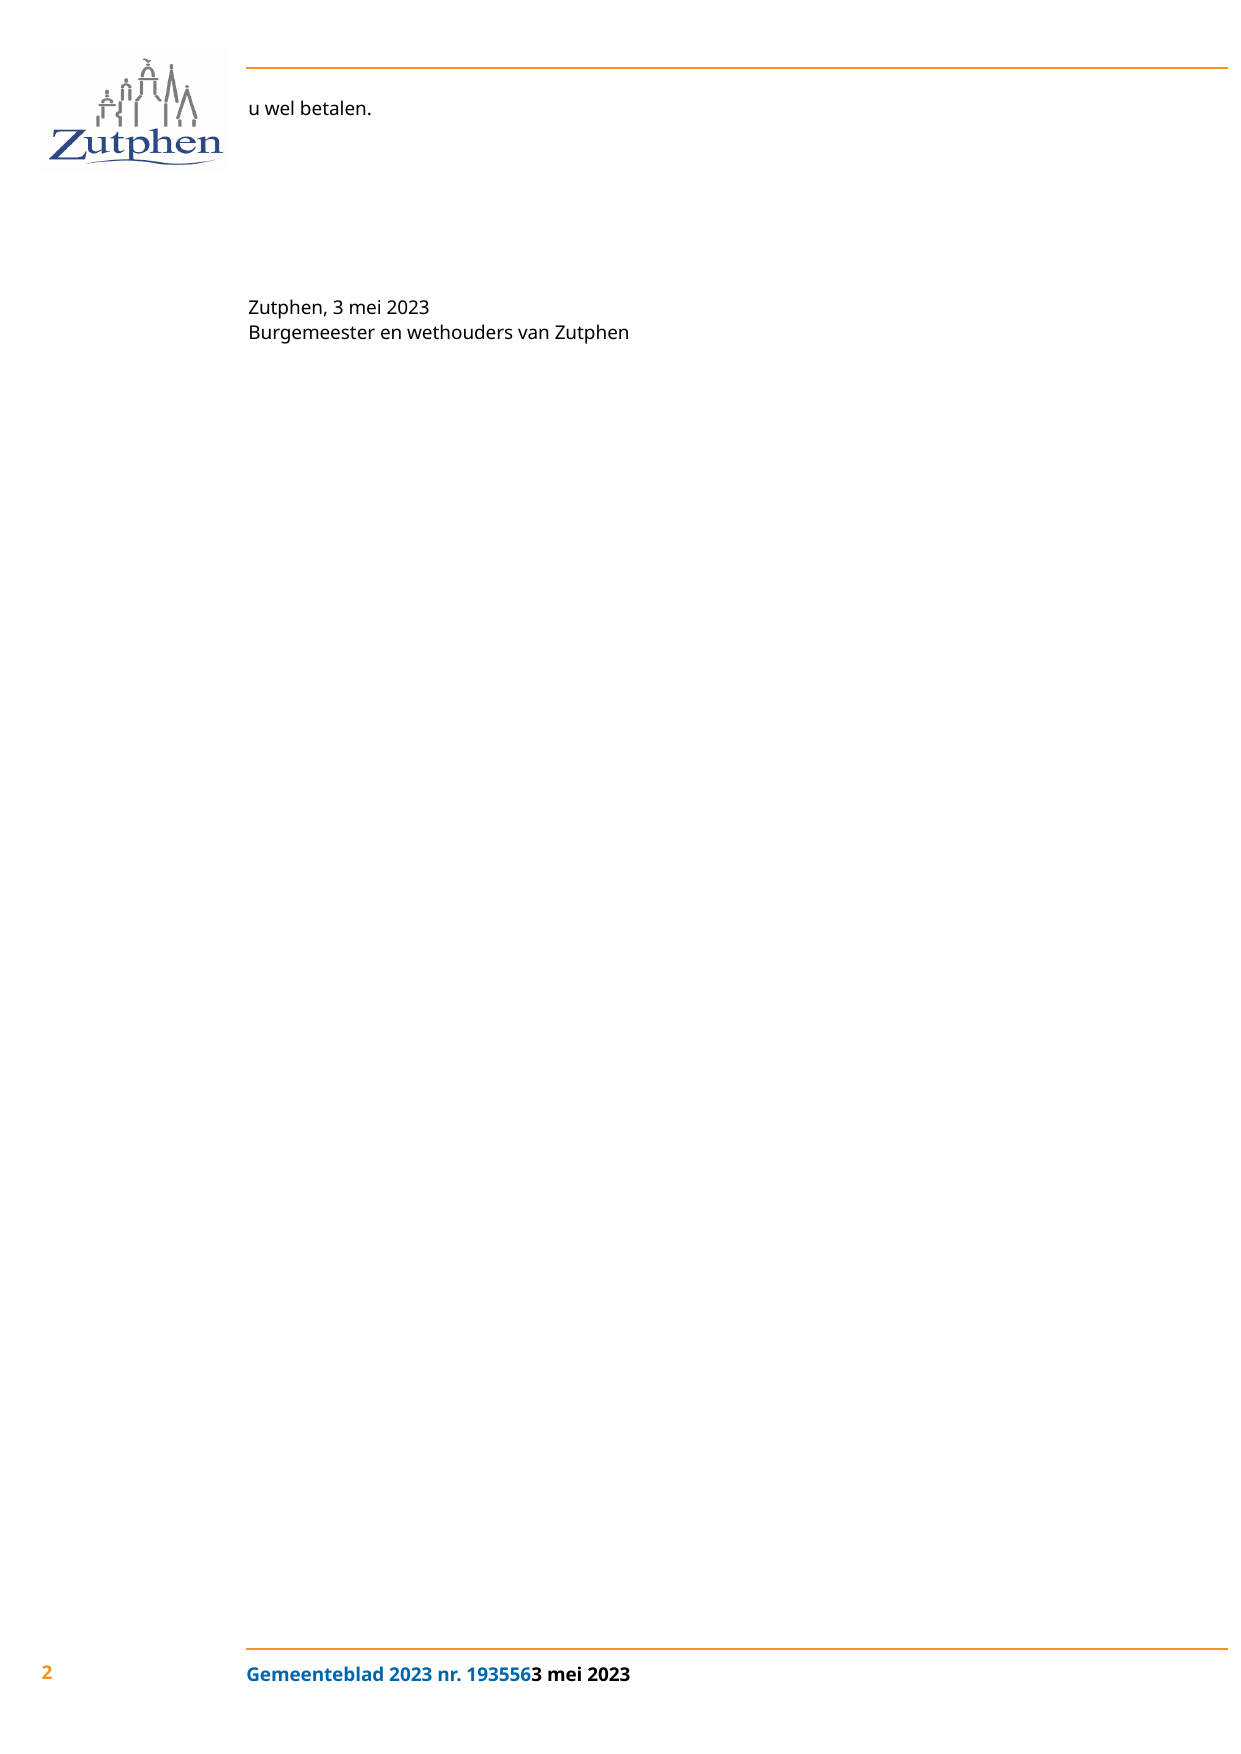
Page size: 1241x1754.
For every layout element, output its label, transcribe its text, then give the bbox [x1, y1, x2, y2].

picture [41, 47, 231, 172]
text Burgemeester en wethouders van Zutphen [248, 319, 1152, 345]
text Zutphen, 3 mei 2023 [248, 294, 1152, 319]
text u wel betalen. [248, 95, 1152, 121]
